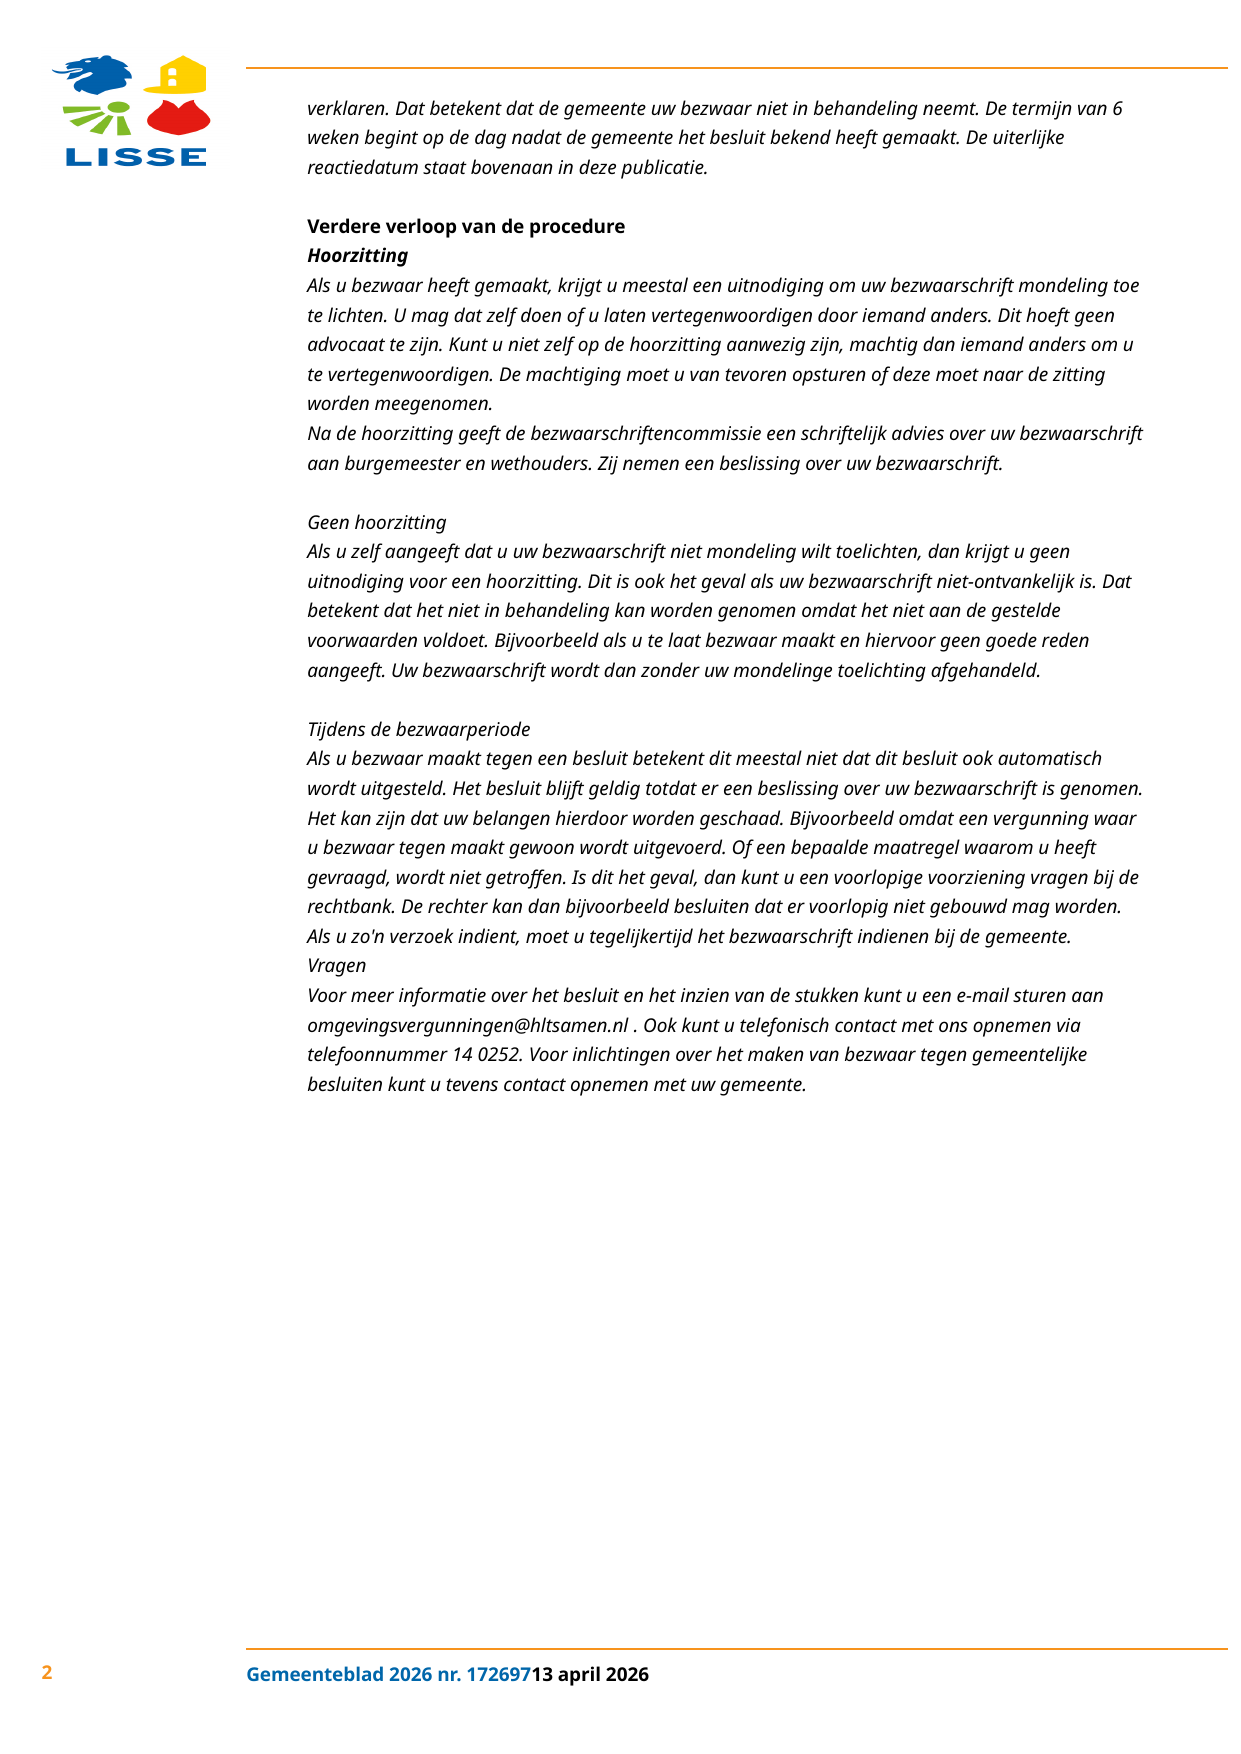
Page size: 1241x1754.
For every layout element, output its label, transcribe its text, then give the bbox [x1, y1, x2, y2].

list Na de hoorzitting geeft de bezwaarschriftencommissie een schriftelijk advies over uw bezwaarschrift aan burgemeester en wethouders. Zij nemen een beslissing over uw bezwaarschrift. [248, 420, 1152, 476]
list Als u bezwaar heeft gemaakt, krijgt u meestal een uitnodiging om uw bezwaarschrift mondeling toe te lichten. U mag dat zelf doen of u laten vertegenwoordigen door iemand anders. Dit hoeft geen advocaat te zijn. Kunt u niet zelf op de hoorzitting aanwezig zijn, machtig dan iemand anders om u te vertegenwoordigen. De machtiging moet u van tevoren opsturen of deze moet naar de zitting worden meegenomen. [248, 272, 1152, 416]
picture [41, 47, 231, 172]
list Hoorzitting [248, 243, 1152, 268]
list Voor meer informatie over het besluit en het inzien van de stukken kunt u een e-mail sturen aan omgevingsvergunningen@hltsamen.nl . Ook kunt u telefonisch contact met ons opnemen via telefoonnummer 14 0252. Voor inlichtingen over het maken van bezwaar tegen gemeentelijke besluiten kunt u tevens contact opnemen met uw gemeente. [248, 982, 1152, 1097]
list Verdere verloop van de procedure [248, 213, 1152, 239]
list verklaren. Dat betekent dat de gemeente uw bezwaar niet in behandeling neemt. De termijn van 6 weken begint op de dag nadat de gemeente het besluit bekend heeft gemaakt. De uiterlijke reactiedatum staat bovenaan in deze publicatie. [248, 95, 1152, 180]
list Vragen [248, 953, 1152, 978]
list Als u bezwaar maakt tegen een besluit betekent dit meestal niet dat dit besluit ook automatisch wordt uitgesteld. Het besluit blijft geldig totdat er een beslissing over uw bezwaarschrift is genomen. Het kan zijn dat uw belangen hierdoor worden geschaad. Bijvoorbeeld omdat een vergunning waar u bezwaar tegen maakt gewoon wordt uitgevoerd. Of een bepaalde maatregel waarom u heeft gevraagd, wordt niet getroffen. Is dit het geval, dan kunt u een voorlopige voorziening vragen bij de rechtbank. De rechter kan dan bijvoorbeeld besluiten dat er voorlopig niet gebouwd mag worden. Als u zo'n verzoek indient, moet u tegelijkertijd het bezwaarschrift indienen bij de gemeente. [248, 746, 1152, 949]
list Als u zelf aangeeft dat u uw bezwaarschrift niet mondeling wilt toelichten, dan krijgt u geen uitnodiging voor een hoorzitting. Dit is ook het geval als uw bezwaarschrift niet-ontvankelijk is. Dat betekent dat het niet in behandeling kan worden genomen omdat het niet aan de gestelde voorwaarden voldoet. Bijvoorbeeld als u te laat bezwaar maakt en hiervoor geen goede reden aangeeft. Uw bezwaarschrift wordt dan zonder uw mondelinge toelichting afgehandeld. [248, 538, 1152, 683]
list Geen hoorzitting [248, 509, 1152, 535]
list Tijdens de bezwaarperiode [248, 716, 1152, 742]
